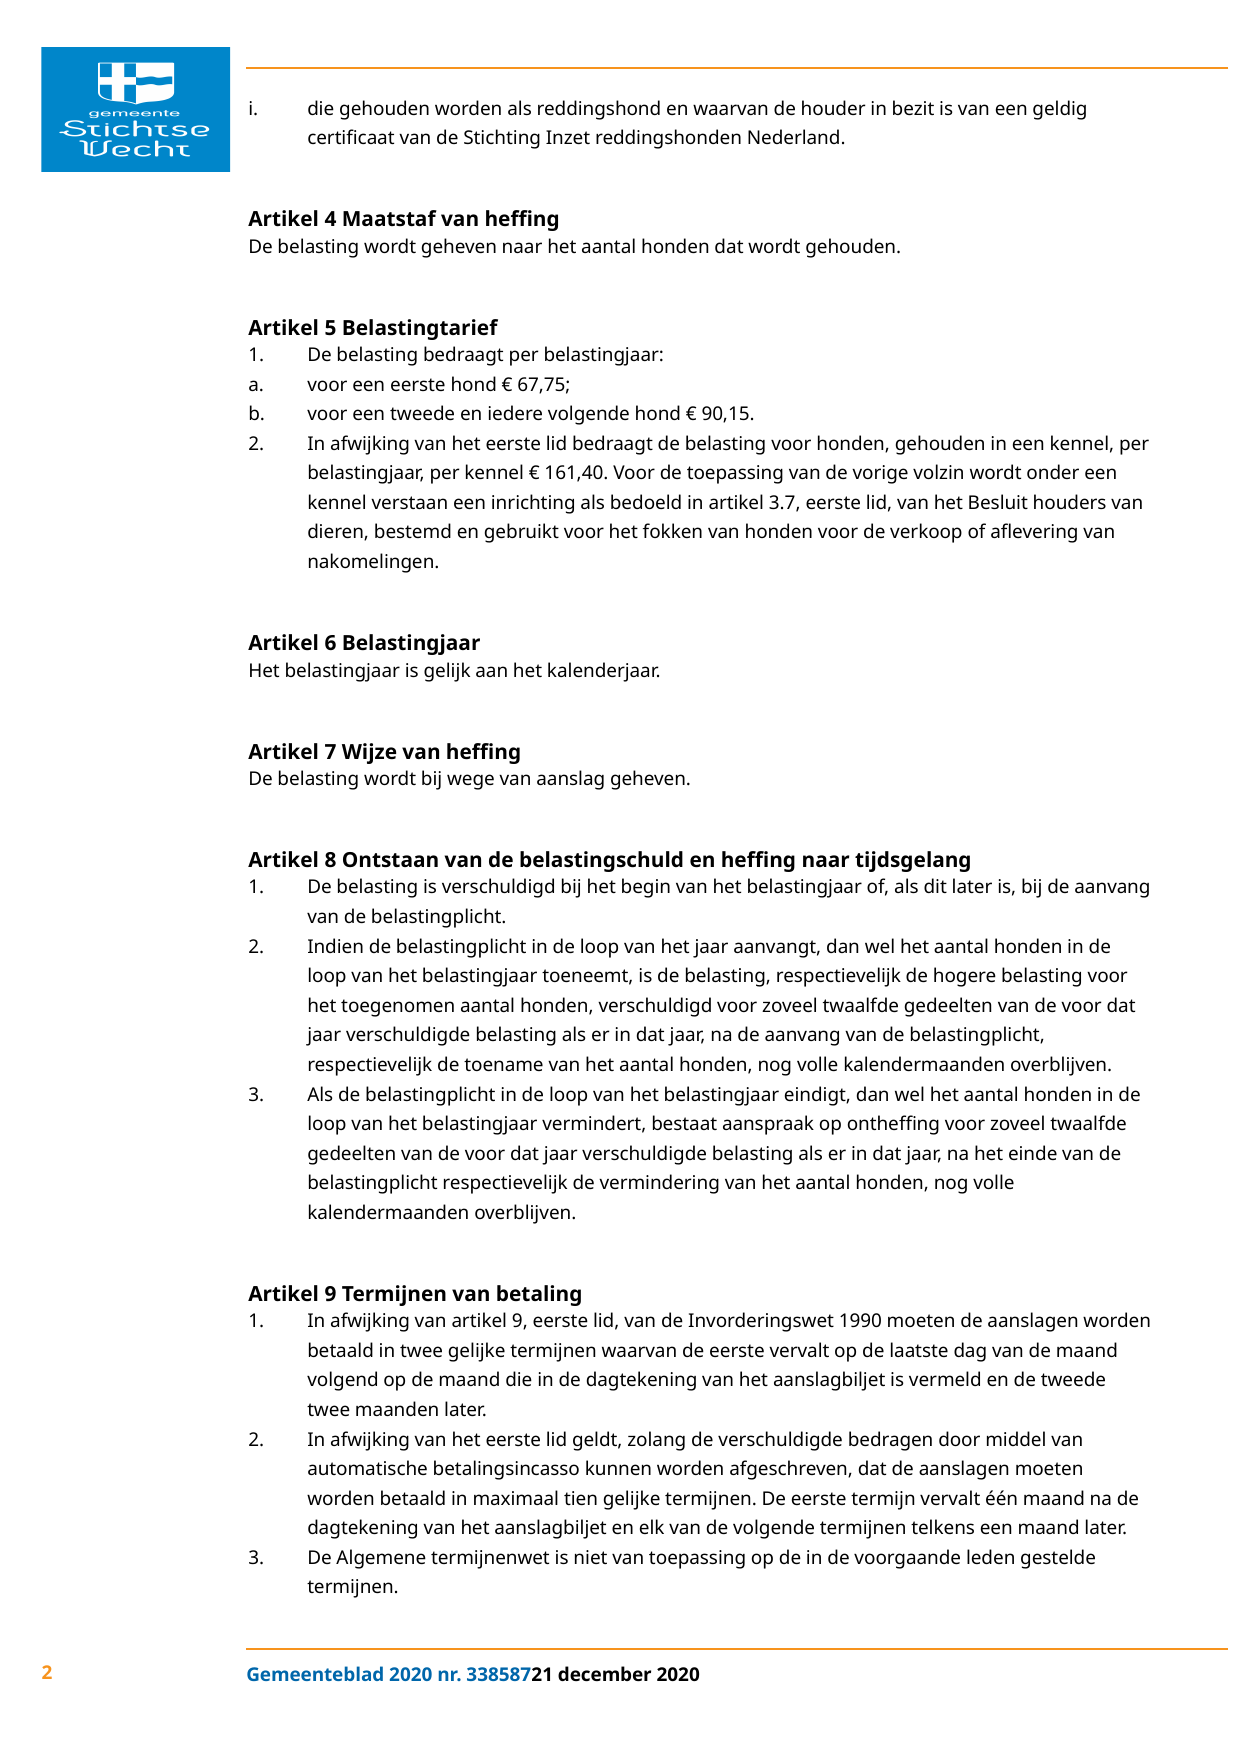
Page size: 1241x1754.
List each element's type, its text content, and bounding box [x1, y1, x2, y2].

text Artikel 9 Termijnen van betaling [248, 1279, 1152, 1307]
text Artikel 5 Belastingtarief [248, 313, 1152, 341]
picture [137, 63, 174, 103]
text Het belastingjaar is gelijk aan het kalenderjaar. [248, 657, 1152, 682]
list voor een eerste hond € 67,75; [248, 371, 1152, 397]
list De Algemene termijnenwet is niet van toepassing op de in de voorgaande leden gestelde termijnen. [248, 1544, 1152, 1599]
list Indien de belastingplicht in de loop van het jaar aanvangt, dan wel het aantal honden in de loop van het belastingjaar toeneemt, is de belasting, respectievelijk de hogere belasting voor het toegenomen aantal honden, verschuldigd voor zoveel twaalfde gedeelten van de voor dat jaar verschuldigde belasting als er in dat jaar, na de aanvang van de belastingplicht, respectievelijk de toename van het aantal honden, nog volle kalendermaanden overblijven. [248, 933, 1152, 1077]
text Artikel 7 Wijze van heffing [248, 737, 1152, 765]
list De belasting bedraagt per belastingjaar: [248, 341, 1152, 367]
list In afwijking van het eerste lid bedraagt de belasting voor honden, gehouden in een kennel, per belastingjaar, per kennel € 161,40. Voor de toepassing van de vorige volzin wordt onder een kennel verstaan een inrichting als bedoeld in artikel 3.7, eerste lid, van het Besluit houders van dieren, bestemd en gebruikt voor het fokken van honden voor de verkoop of aflevering van nakomelingen. [248, 430, 1152, 574]
list die gehouden worden als reddingshond en waarvan de houder in bezit is van een geldig certificaat van de Stichting Inzet reddingshonden Nederland. [248, 95, 1152, 150]
text De belasting wordt bij wege van aanslag geheven. [248, 765, 1152, 791]
list De belasting is verschuldigd bij het begin van het belastingjaar of, als dit later is, bij de aanvang van de belastingplicht. [248, 874, 1152, 929]
picture [99, 63, 135, 101]
text Artikel 6 Belastingjaar [248, 628, 1152, 657]
list voor een tweede en iedere volgende hond € 90,15. [248, 400, 1152, 426]
list Als de belastingplicht in de loop van het belastingjaar eindigt, dan wel het aantal honden in de loop van het belastingjaar vermindert, bestaat aanspraak op ontheffing voor zoveel twaalfde gedeelten van de voor dat jaar verschuldigde belasting als er in dat jaar, na het einde van de belastingplicht respectievelijk de vermindering van het aantal honden, nog volle kalendermaanden overblijven. [248, 1081, 1152, 1225]
list In afwijking van artikel 9, eerste lid, van de Invorderingswet 1990 moeten de aanslagen worden betaald in twee gelijke termijnen waarvan de eerste vervalt op de laatste dag van de maand volgend op de maand die in de dagtekening van het aanslagbiljet is vermeld en de tweede twee maanden later. [248, 1307, 1152, 1422]
text Artikel 4 Maatstaf van heffing [248, 204, 1152, 233]
list In afwijking van het eerste lid geldt, zolang de verschuldigde bedragen door middel van automatische betalingsincasso kunnen worden afgeschreven, dat de aanslagen moeten worden betaald in maximaal tien gelijke termijnen. De eerste termijn vervalt één maand na de dagtekening van het aanslagbiljet en elk van de volgende termijnen telkens een maand later. [248, 1426, 1152, 1540]
text Artikel 8 Ontstaan van de belastingschuld en heffing naar tijdsgelang [248, 845, 1152, 874]
text De belasting wordt geheven naar het aantal honden dat wordt gehouden. [248, 233, 1152, 258]
